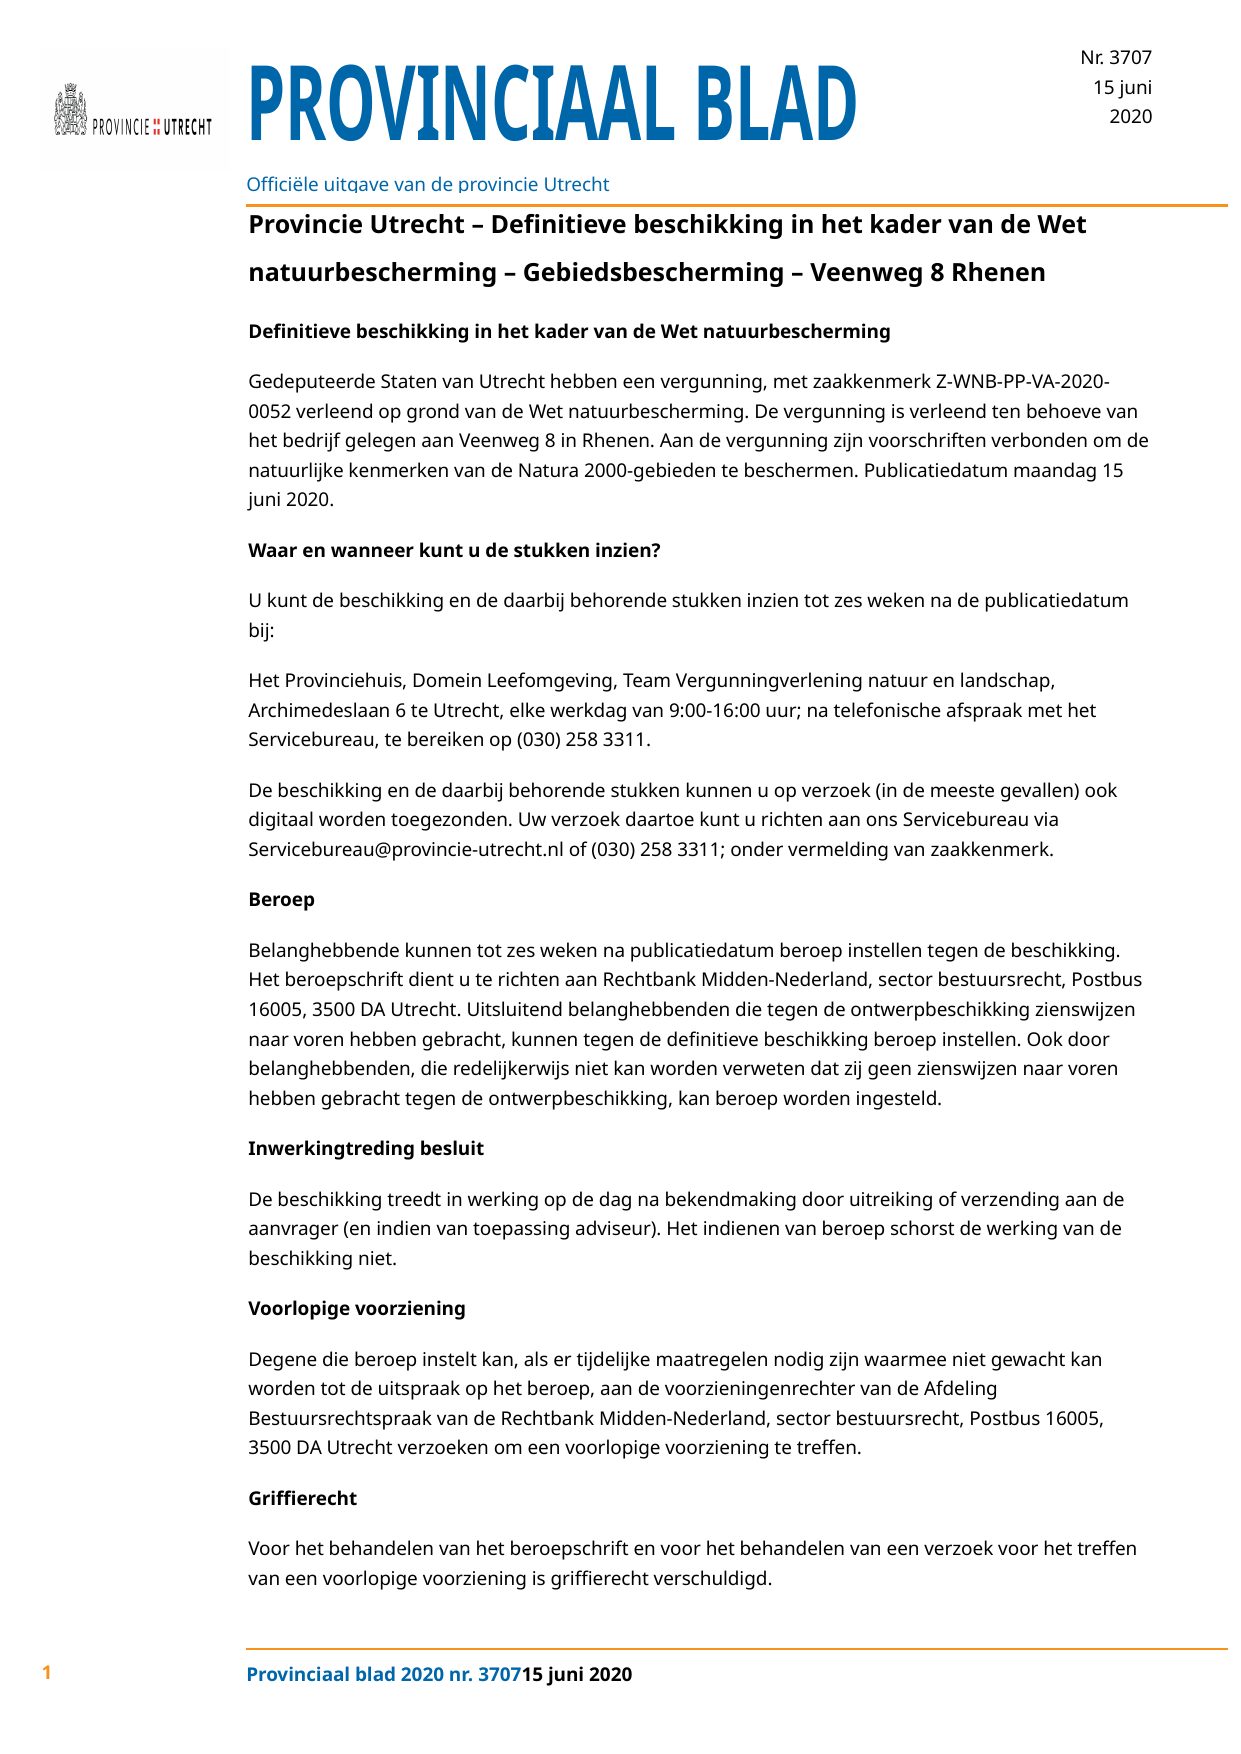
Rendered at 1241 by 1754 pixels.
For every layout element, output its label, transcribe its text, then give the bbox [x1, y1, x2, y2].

text Voorlopige voorziening [248, 1295, 1152, 1321]
text Gedeputeerde Staten van Utrecht hebben een vergunning, met zaakkenmerk Z-WNB-PP-VA-2020-0052 verleend op grond van de Wet natuurbescherming. De vergunning is verleend ten behoeve van het bedrijf gelegen aan Veenweg 8 in Rhenen. Aan de vergunning zijn voorschriften verbonden om de natuurlijke kenmerken van de Natura 2000-gebieden te beschermen. Publicatiedatum maandag 15 juni 2020. [248, 368, 1152, 512]
text Provincie Utrecht – Definitieve beschikking in het kader van de Wet natuurbescherming – Gebiedsbescherming – Veenweg 8 Rhenen [248, 207, 1152, 288]
text De beschikking en de daarbij behorende stukken kunnen u op verzoek (in de meeste gevallen) ook digitaal worden toegezonden. Uw verzoek daartoe kunt u richten aan ons Servicebureau via Servicebureau@provincie-utrecht.nl of (030) 258 3311; onder vermelding van zaakkenmerk. [248, 777, 1152, 862]
text De beschikking treedt in werking op de dag na bekendmaking door uitreiking of verzending aan de aanvrager (en indien van toepassing adviseur). Het indienen van beroep schorst de werking van de beschikking niet. [248, 1186, 1152, 1271]
text Belanghebbende kunnen tot zes weken na publicatiedatum beroep instellen tegen de beschikking. Het beroepschrift dient u te richten aan Rechtbank Midden-Nederland, sector bestuursrecht, Postbus 16005, 3500 DA Utrecht. Uitsluitend belanghebbenden die tegen de ontwerpbeschikking zienswijzen naar voren hebben gebracht, kunnen tegen de definitieve beschikking beroep instellen. Ook door belanghebbenden, die redelijkerwijs niet kan worden verweten dat zij geen zienswijzen naar voren hebben gebracht tegen de ontwerpbeschikking, kan beroep worden ingesteld. [248, 937, 1152, 1111]
text Degene die beroep instelt kan, als er tijdelijke maatregelen nodig zijn waarmee niet gewacht kan worden tot de uitspraak op het beroep, aan de voorzieningenrechter van de Afdeling Bestuursrechtspraak van de Rechtbank Midden-Nederland, sector bestuursrecht, Postbus 16005, 3500 DA Utrecht verzoeken om een voorlopige voorziening te treffen. [248, 1346, 1152, 1460]
text U kunt de beschikking en de daarbij behorende stukken inzien tot zes weken na de publicatiedatum bij: [248, 587, 1152, 643]
text Definitieve beschikking in het kader van de Wet natuurbescherming [248, 318, 1152, 344]
text Waar en wanneer kunt u de stukken inzien? [248, 537, 1152, 563]
text Inwerkingtreding besluit [248, 1135, 1152, 1161]
text Het Provinciehuis, Domein Leefomgeving, Team Vergunningverlening natuur en landschap, Archimedeslaan 6 te Utrecht, elke werkdag van 9:00-16:00 uur; na telefonische afspraak met het Servicebureau, te bereiken op (030) 258 3311. [248, 667, 1152, 752]
picture [41, 47, 231, 172]
text Griffierecht [248, 1485, 1152, 1511]
text Voor het behandelen van het beroepschrift en voor het behandelen van een verzoek voor het treffen van een voorlopige voorziening is griffierecht verschuldigd. [248, 1535, 1152, 1591]
text Beroep [248, 887, 1152, 912]
